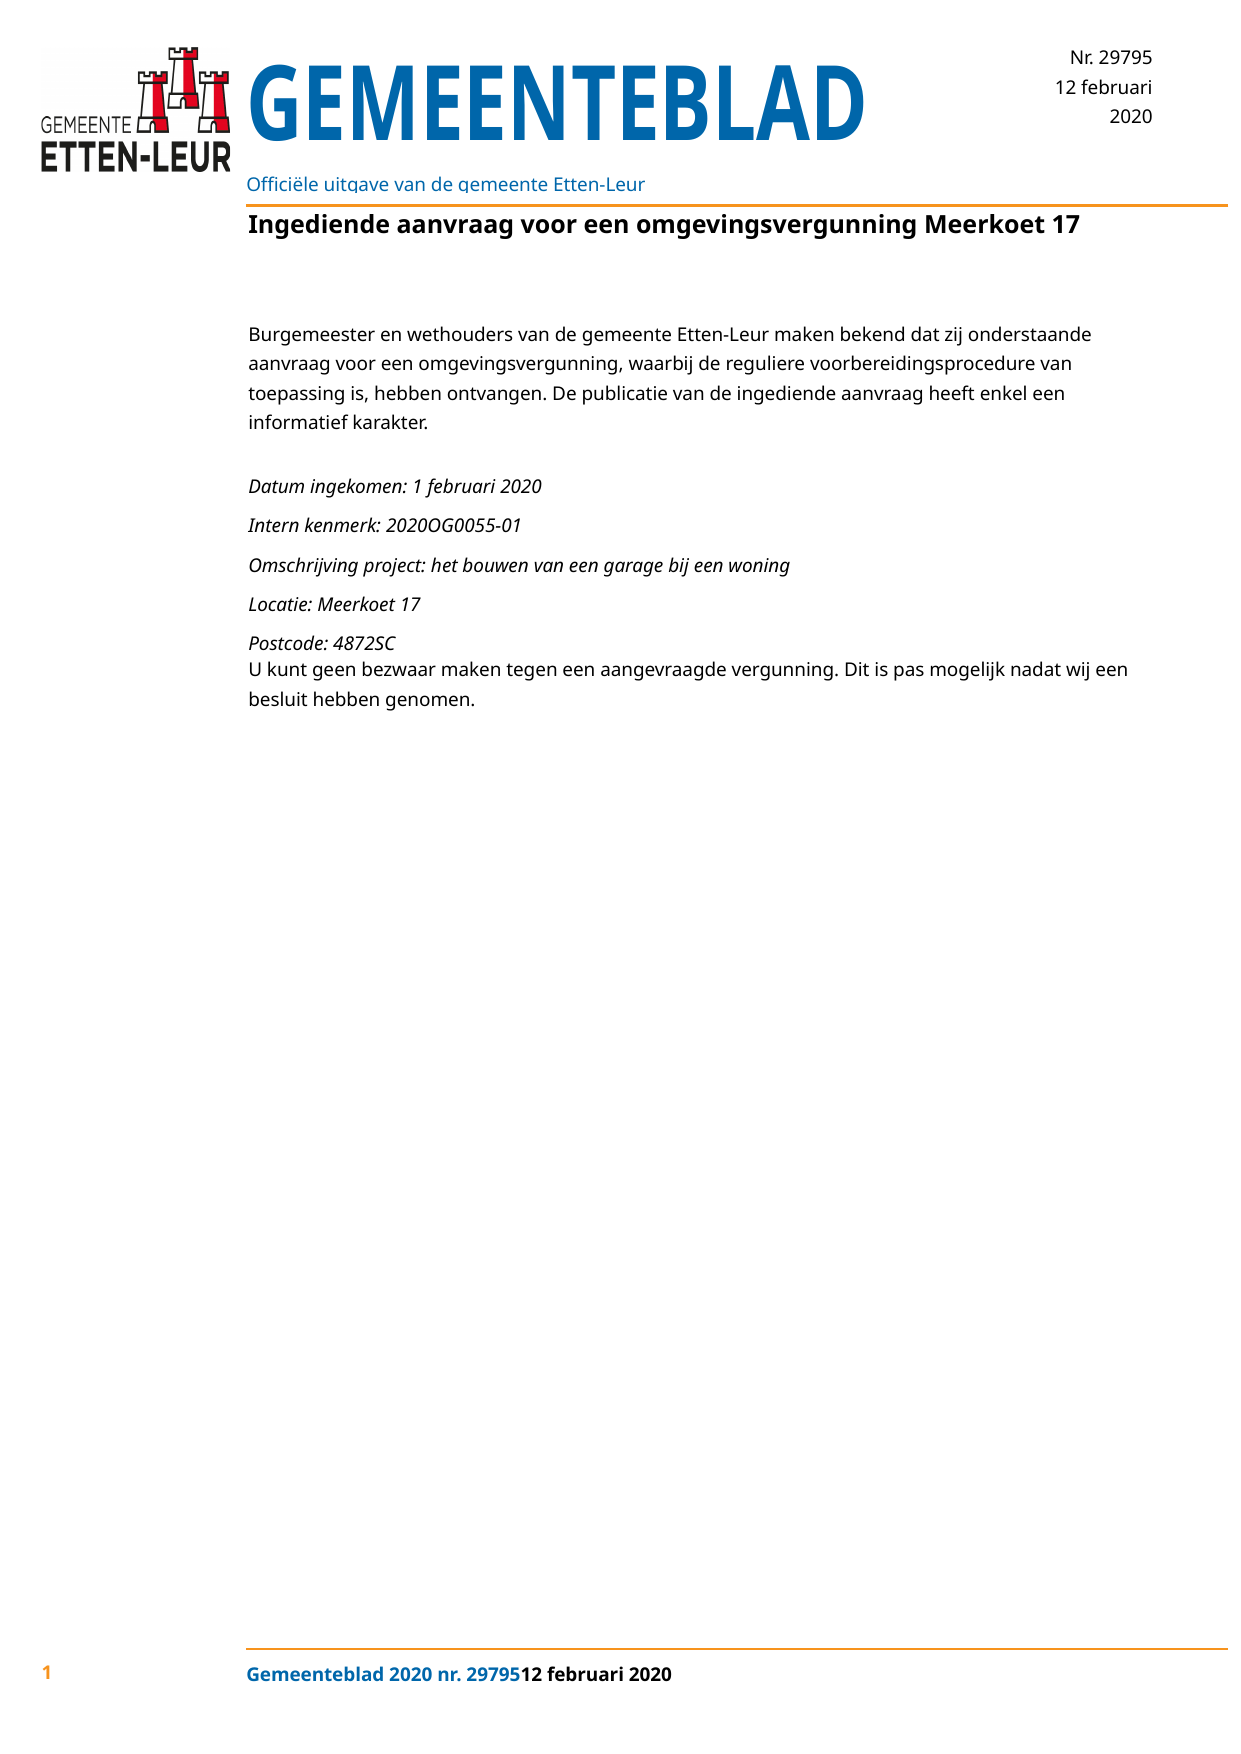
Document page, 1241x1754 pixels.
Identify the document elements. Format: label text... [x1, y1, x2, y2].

text Intern kenmerk: 2020OG0055-01 [248, 513, 1152, 538]
text Locatie: Meerkoet 17 [248, 591, 1152, 617]
text Postcode: 4872SC [248, 631, 1152, 656]
text Burgemeester en wethouders van de gemeente Etten-Leur maken bekend dat zij onderstaande aanvraag voor een omgevingsvergunning, waarbij de reguliere voorbereidingsprocedure van toepassing is, hebben ontvangen. De publicatie van de ingediende aanvraag heeft enkel een informatief karakter. [248, 321, 1152, 435]
text U kunt geen bezwaar maken tegen een aangevraagde vergunning. Dit is pas mogelijk nadat wij een besluit hebben genomen. [248, 656, 1152, 712]
picture [41, 47, 231, 172]
text Ingediende aanvraag voor een omgevingsvergunning Meerkoet 17 [248, 207, 1152, 241]
text Datum ingekomen: 1 februari 2020 [248, 473, 1152, 499]
text Omschrijving project: het bouwen van een garage bij een woning [248, 552, 1152, 578]
